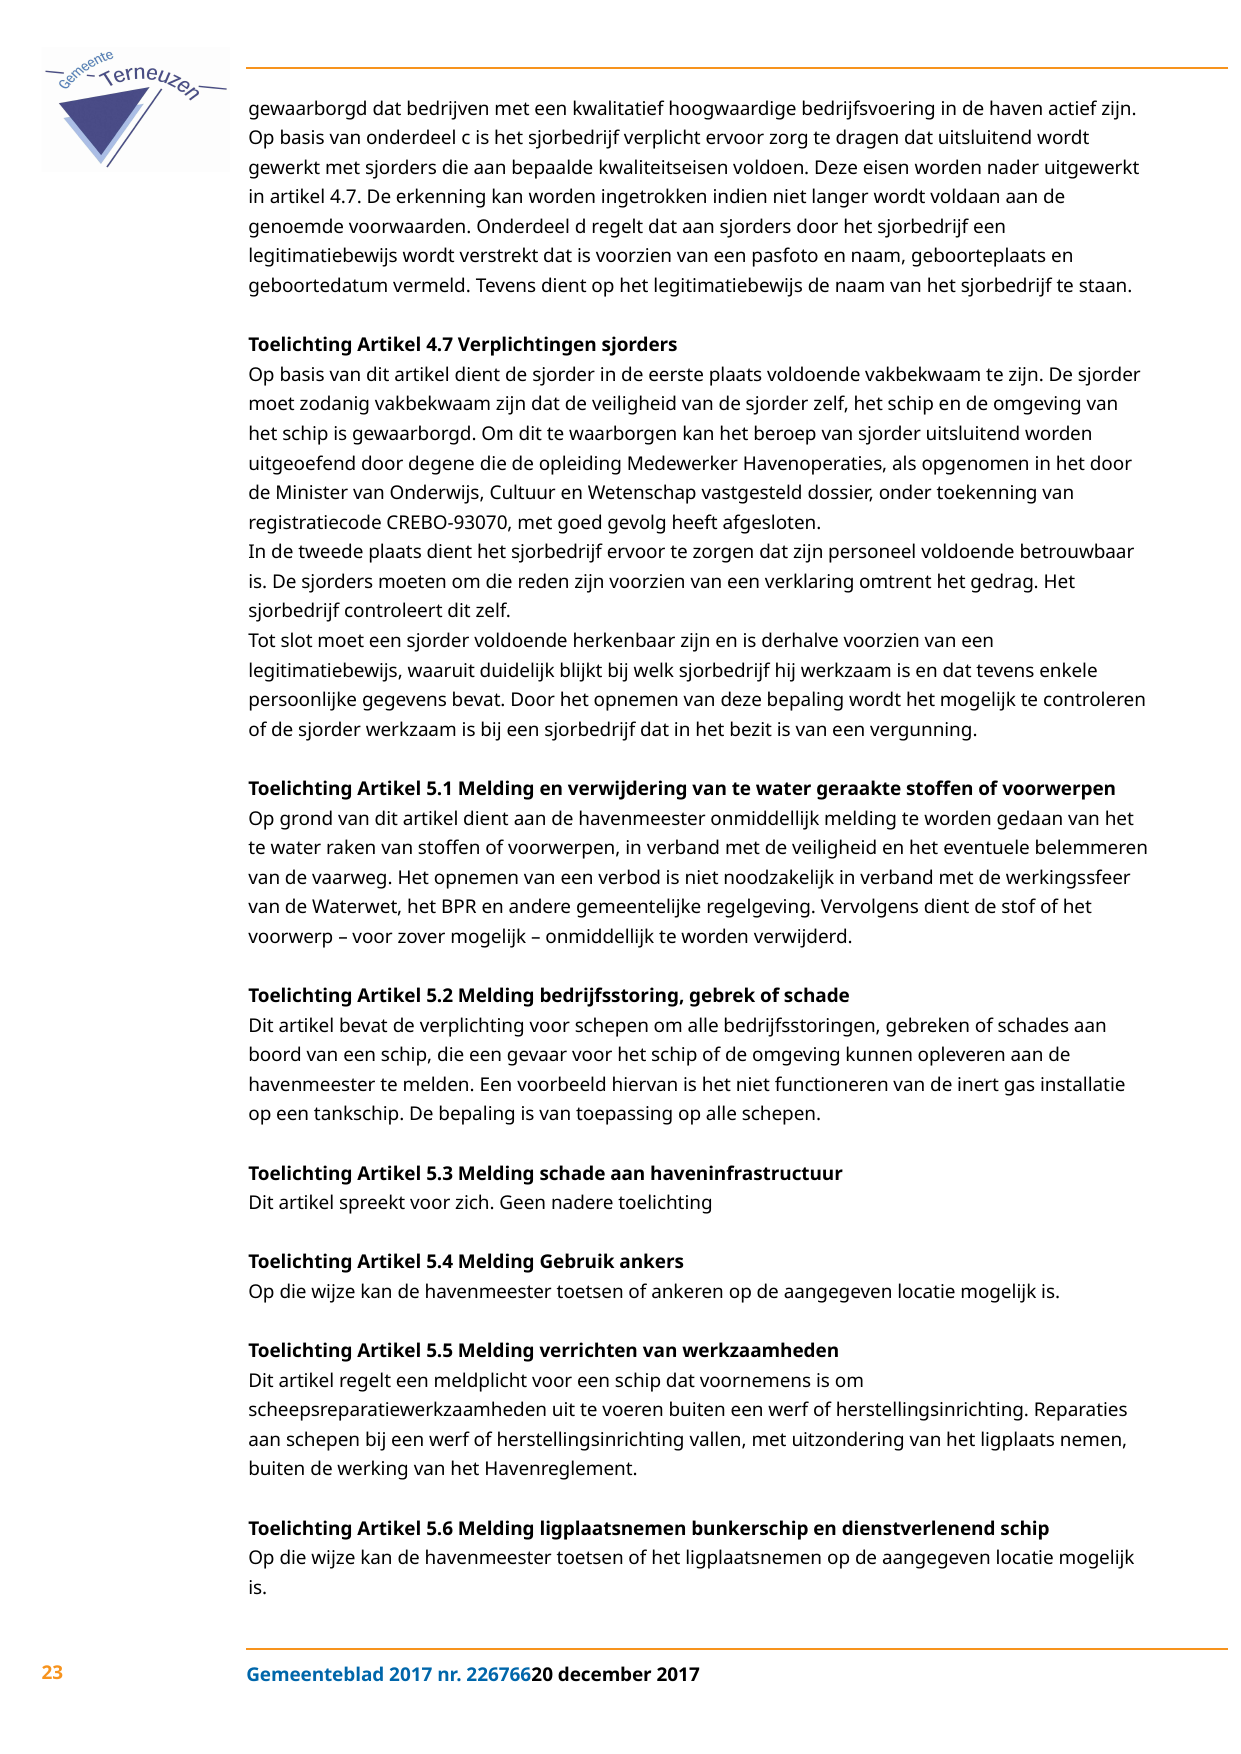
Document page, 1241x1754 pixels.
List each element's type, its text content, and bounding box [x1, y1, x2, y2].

text Toelichting Artikel 5.4 Melding Gebruik ankers [248, 1248, 1152, 1274]
text Toelichting Artikel 5.5 Melding verrichten van werkzaamheden [248, 1337, 1152, 1363]
text Dit artikel regelt een meldplicht voor een schip dat voornemens is om scheepsreparatiewerkzaamheden uit te voeren buiten een werf of herstellingsinrichting. Reparaties aan schepen bij een werf of herstellingsinrichting vallen, met uitzondering van het ligplaats nemen, buiten de werking van het Havenreglement. [248, 1367, 1152, 1481]
text Op basis van dit artikel dient de sjorder in de eerste plaats voldoende vakbekwaam te zijn. De sjorder moet zodanig vakbekwaam zijn dat de veiligheid van de sjorder zelf, het schip en de omgeving van het schip is gewaarborgd. Om dit te waarborgen kan het beroep van sjorder uitsluitend worden uitgeoefend door degene die de opleiding Medewerker Havenoperaties, als opgenomen in het door de Minister van Onderwijs, Cultuur en Wetenschap vastgesteld dossier, onder toekenning van registratiecode CREBO-93070, met goed gevolg heeft afgesloten. [248, 361, 1152, 535]
text Toelichting Artikel 5.1 Melding en verwijdering van te water geraakte stoffen of voorwerpen [248, 775, 1152, 801]
text gewaarborgd dat bedrijven met een kwalitatief hoogwaardige bedrijfsvoering in de haven actief zijn. Op basis van onderdeel c is het sjorbedrijf verplicht ervoor zorg te dragen dat uitsluitend wordt gewerkt met sjorders die aan bepaalde kwaliteitseisen voldoen. Deze eisen worden nader uitgewerkt in artikel 4.7. De erkenning kan worden ingetrokken indien niet langer wordt voldaan aan de genoemde voorwaarden. Onderdeel d regelt dat aan sjorders door het sjorbedrijf een legitimatiebewijs wordt verstrekt dat is voorzien van een pasfoto en naam, geboorteplaats en geboortedatum vermeld. Tevens dient op het legitimatiebewijs de naam van het sjorbedrijf te staan. [248, 95, 1152, 298]
text Toelichting Artikel 5.6 Melding ligplaatsnemen bunkerschip en dienstverlenend schip [248, 1515, 1152, 1541]
text In de tweede plaats dient het sjorbedrijf ervoor te zorgen dat zijn personeel voldoende betrouwbaar is. De sjorders moeten om die reden zijn voorzien van een verklaring omtrent het gedrag. Het sjorbedrijf controleert dit zelf. [248, 538, 1152, 623]
text Toelichting Artikel 4.7 Verplichtingen sjorders [248, 331, 1152, 357]
text Op grond van dit artikel dient aan de havenmeester onmiddellijk melding te worden gedaan van het te water raken van stoffen of voorwerpen, in verband met de veiligheid en het eventuele belemmeren van de vaarweg. Het opnemen van een verbod is niet noodzakelijk in verband met de werkingssfeer van de Waterwet, het BPR en andere gemeentelijke regelgeving. Vervolgens dient de stof of het voorwerp – voor zover mogelijk – onmiddellijk te worden verwijderd. [248, 805, 1152, 949]
text Op die wijze kan de havenmeester toetsen of het ligplaatsnemen op de aangegeven locatie mogelijk is. [248, 1544, 1152, 1600]
text Op die wijze kan de havenmeester toetsen of ankeren op de aangegeven locatie mogelijk is. [248, 1278, 1152, 1304]
text Tot slot moet een sjorder voldoende herkenbaar zijn en is derhalve voorzien van een legitimatiebewijs, waaruit duidelijk blijkt bij welk sjorbedrijf hij werkzaam is en dat tevens enkele persoonlijke gegevens bevat. Door het opnemen van deze bepaling wordt het mogelijk te controleren of de sjorder werkzaam is bij een sjorbedrijf dat in het bezit is van een vergunning. [248, 627, 1152, 742]
text Dit artikel spreekt voor zich. Geen nadere toelichting [248, 1189, 1152, 1215]
picture [41, 47, 231, 172]
text Toelichting Artikel 5.2 Melding bedrijfsstoring, gebrek of schade [248, 982, 1152, 1008]
text Dit artikel bevat de verplichting voor schepen om alle bedrijfsstoringen, gebreken of schades aan boord van een schip, die een gevaar voor het schip of de omgeving kunnen opleveren aan de havenmeester te melden. Een voorbeeld hiervan is het niet functioneren van de inert gas installatie op een tankschip. De bepaling is van toepassing op alle schepen. [248, 1012, 1152, 1126]
text Toelichting Artikel 5.3 Melding schade aan haveninfrastructuur [248, 1160, 1152, 1186]
